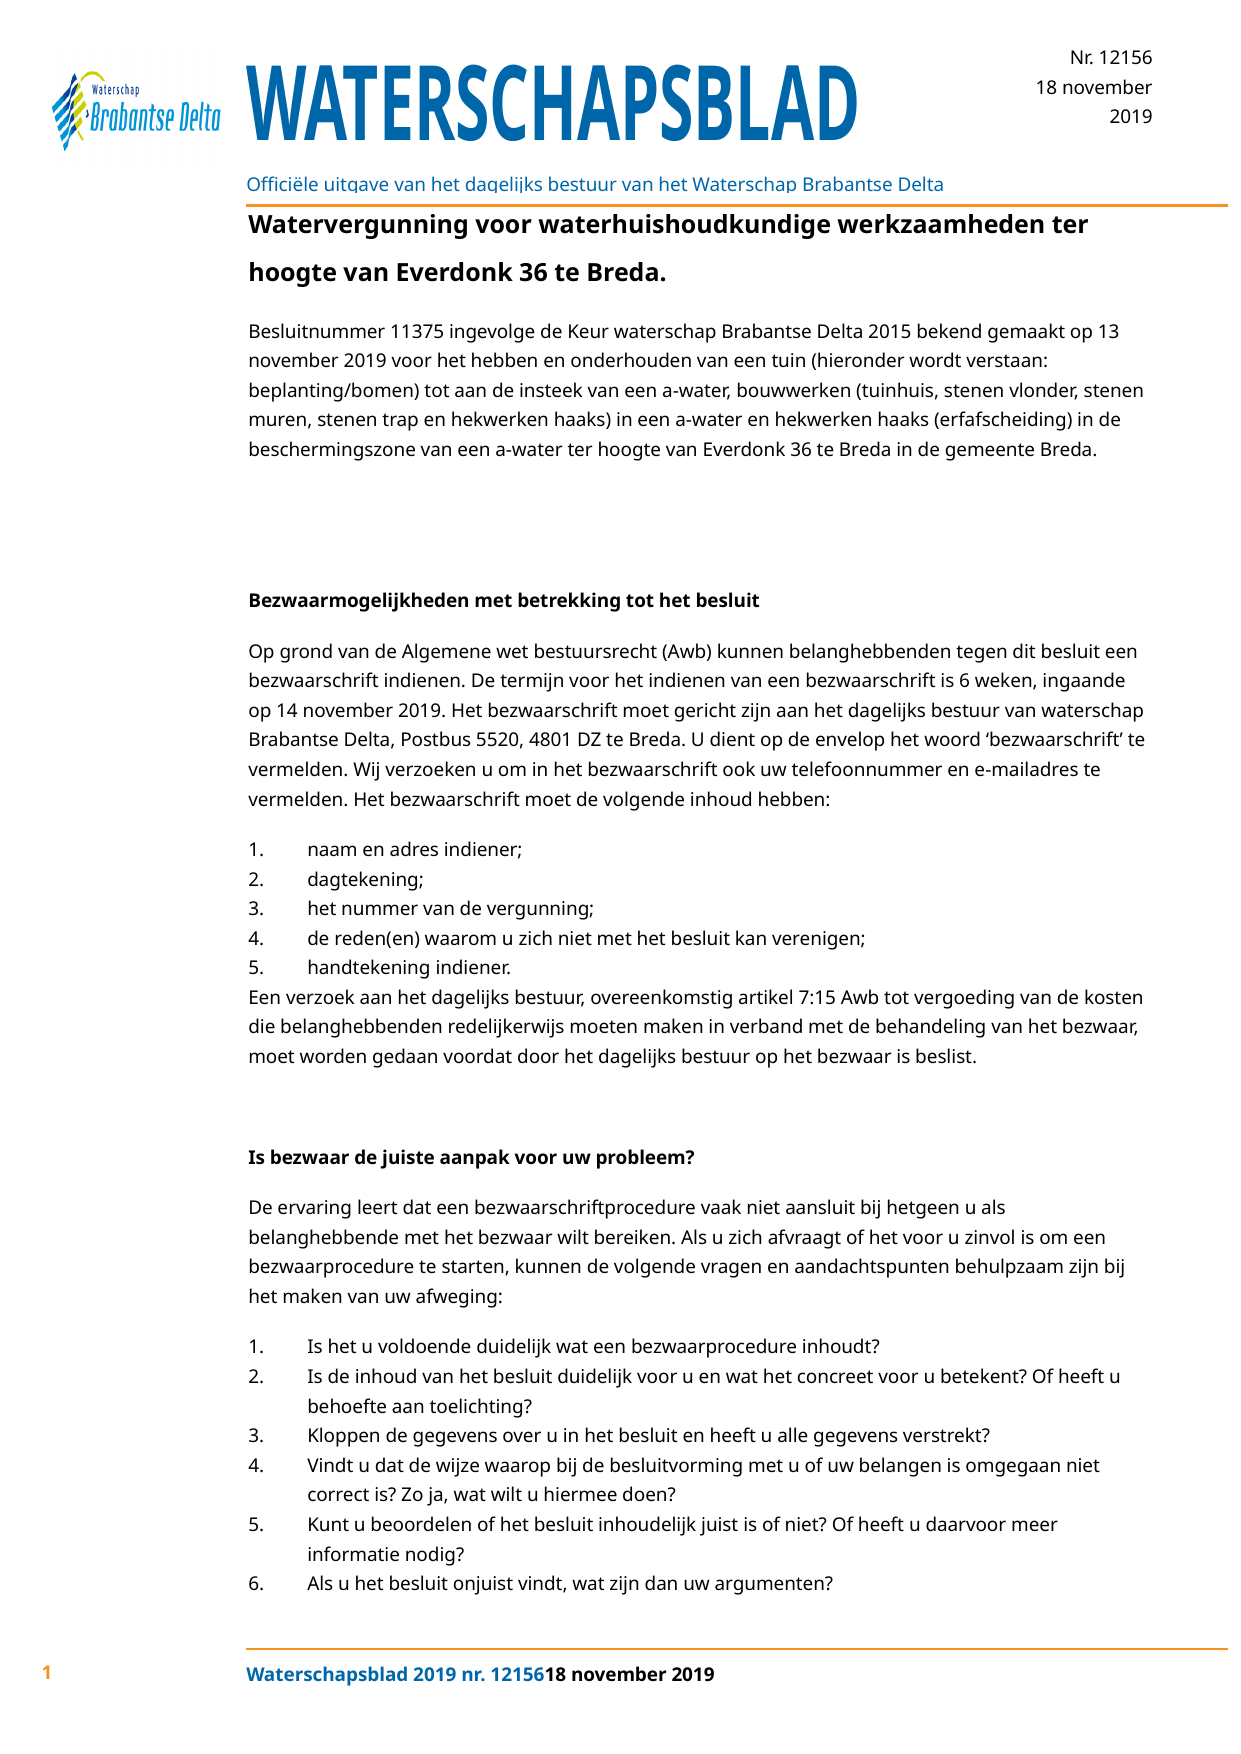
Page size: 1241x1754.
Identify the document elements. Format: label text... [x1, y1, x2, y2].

text Op grond van de Algemene wet bestuursrecht (Awb) kunnen belanghebbenden tegen dit besluit een bezwaarschrift indienen. De termijn voor het indienen van een bezwaarschrift is 6 weken, ingaande op 14 november 2019. Het bezwaarschrift moet gericht zijn aan het dagelijks bestuur van waterschap Brabantse Delta, Postbus 5520, 4801 DZ te Breda. U dient op de envelop het woord ‘bezwaarschrift’ te vermelden. Wij verzoeken u om in het bezwaarschrift ook uw telefoonnummer en e‑mailadres te vermelden. Het bezwaarschrift moet de volgende inhoud hebben: [248, 638, 1152, 812]
text De ervaring leert dat een bezwaarschriftprocedure vaak niet aansluit bij hetgeen u als belanghebbende met het bezwaar wilt bereiken. Als u zich afvraagt of het voor u zinvol is om een bezwaarprocedure te starten, kunnen de volgende vragen en aandachtspunten behulpzaam zijn bij het maken van uw afweging: [248, 1194, 1152, 1309]
text Is bezwaar de juiste aanpak voor uw probleem? [248, 1144, 1152, 1170]
list het nummer van de vergunning; [248, 895, 1152, 921]
list de reden(en) waarom u zich niet met het besluit kan verenigen; [248, 925, 1152, 951]
list Vindt u dat de wijze waarop bij de besluitvorming met u of uw belangen is omgegaan niet correct is? Zo ja, wat wilt u hiermee doen? [248, 1452, 1152, 1507]
list naam en adres indiener; [248, 836, 1152, 862]
list handtekening indiener. [248, 954, 1152, 980]
list Is het u voldoende duidelijk wat een bezwaarprocedure inhoudt? [248, 1334, 1152, 1359]
text Watervergunning voor waterhuishoudkundige werkzaamheden ter hoogte van Everdonk 36 te Breda. [248, 207, 1152, 288]
text Een verzoek aan het dagelijks bestuur, overeenkomstig artikel 7:15 Awb tot vergoeding van de kosten die belanghebbenden redelijkerwijs moeten maken in verband met de behandeling van het bezwaar, moet worden gedaan voordat door het dagelijks bestuur op het bezwaar is beslist. [248, 984, 1152, 1069]
list Als u het besluit onjuist vindt, wat zijn dan uw argumenten? [248, 1570, 1152, 1596]
picture [41, 47, 231, 172]
list Kunt u beoordelen of het besluit inhoudelijk juist is of niet? Of heeft u daarvoor meer informatie nodig? [248, 1511, 1152, 1567]
list Kloppen de gegevens over u in het besluit en heeft u alle gegevens verstrekt? [248, 1422, 1152, 1448]
list dagtekening; [248, 866, 1152, 892]
text Besluitnummer 11375 ingevolge de Keur waterschap Brabantse Delta 2015 bekend gemaakt op 13 november 2019 voor het hebben en onderhouden van een tuin (hieronder wordt verstaan: beplanting/bomen) tot aan de insteek van een a-water, bouwwerken (tuinhuis, stenen vlonder, stenen muren, stenen trap en hekwerken haaks) in een a-water en hekwerken haaks (erfafscheiding) in de beschermingszone van een a-water ter hoogte van Everdonk 36 te Breda in de gemeente Breda. [248, 318, 1152, 462]
text Bezwaarmogelijkheden met betrekking tot het besluit [248, 587, 1152, 613]
list Is de inhoud van het besluit duidelijk voor u en wat het concreet voor u betekent? Of heeft u behoefte aan toelichting? [248, 1363, 1152, 1419]
